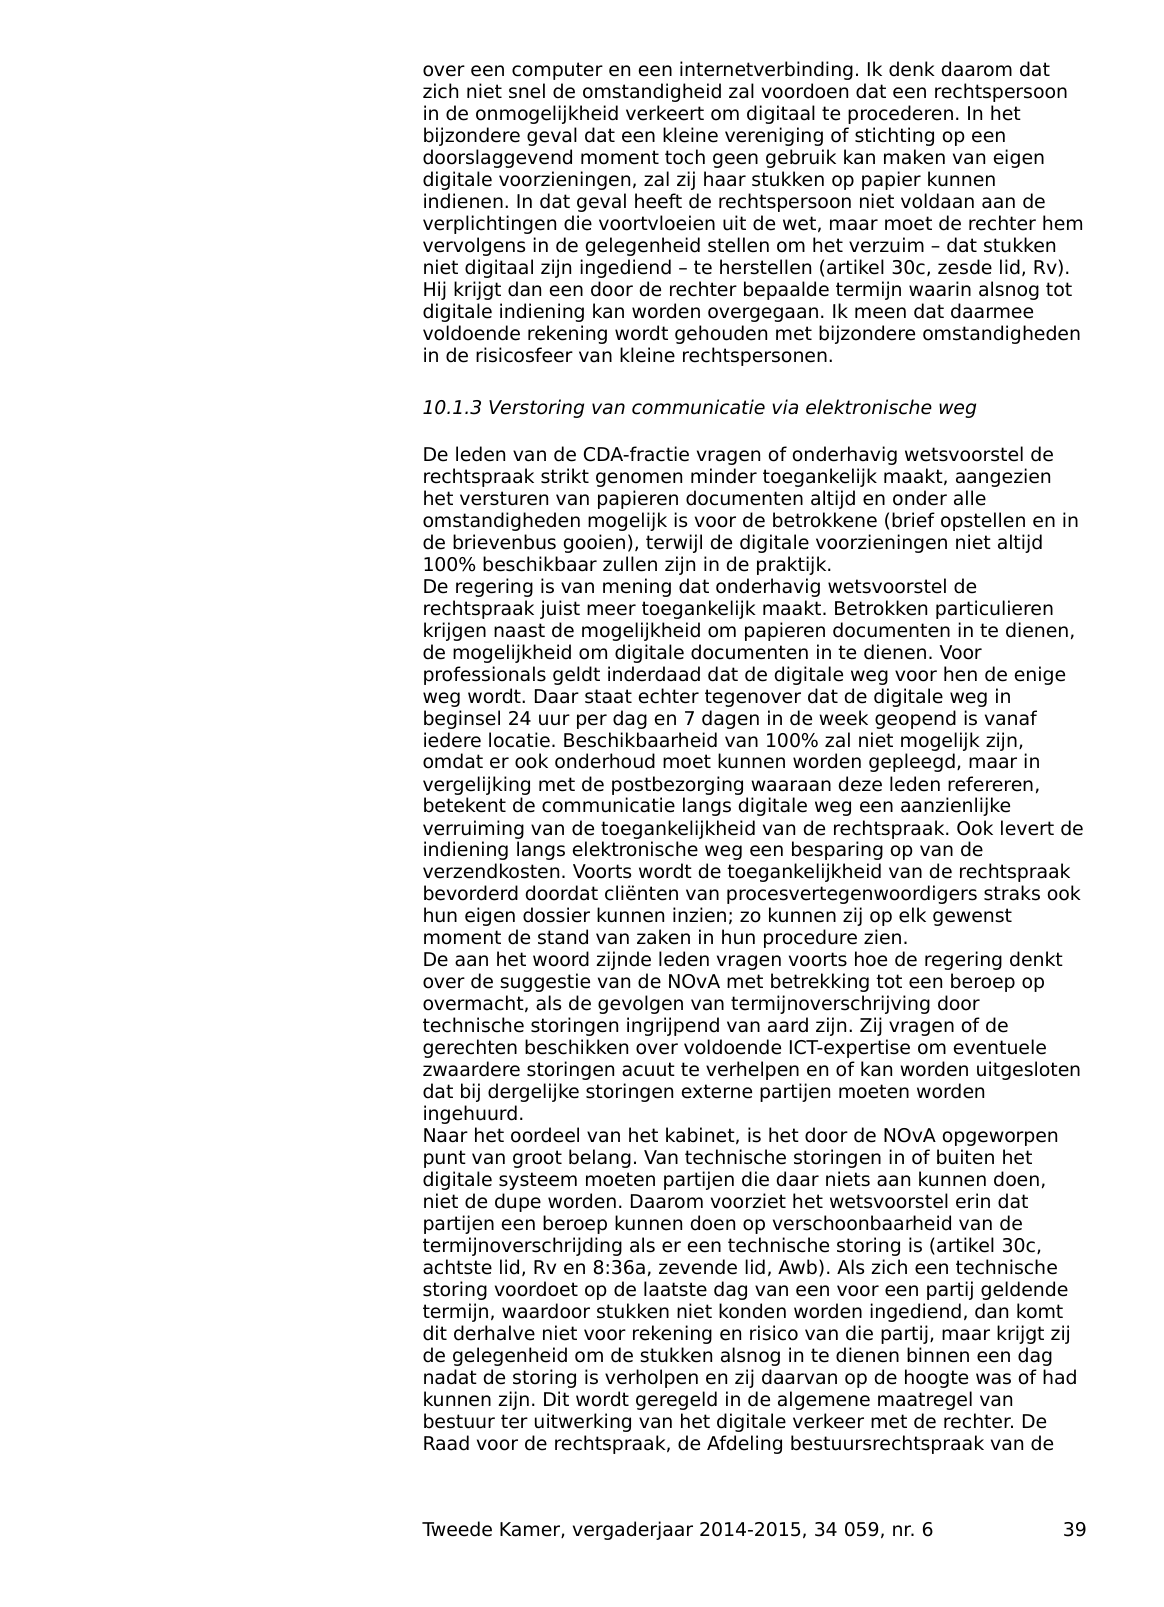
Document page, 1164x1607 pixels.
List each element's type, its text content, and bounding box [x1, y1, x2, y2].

text De aan het woord zijnde leden vragen voorts hoe de regering denkt over de suggestie van de NOvA met betrekking tot een beroep op overmacht, als de gevolgen van termijnoverschrijving door technische storingen ingrijpend van aard zijn. Zij vragen of de gerechten beschikken over voldoende ICT-expertise om eventuele zwaardere storingen acuut te verhelpen en of kan worden uitgesloten dat bij dergelijke storingen externe partijen moeten worden ingehuurd. [422, 949, 1087, 1125]
text De regering is van mening dat onderhavig wetsvoorstel de rechtspraak juist meer toegankelijk maakt. Betrokken particulieren krijgen naast de mogelijkheid om papieren documenten in te dienen, de mogelijkheid om digitale documenten in te dienen. Voor professionals geldt inderdaad dat de digitale weg voor hen de enige weg wordt. Daar staat echter tegenover dat de digitale weg in beginsel 24 uur per dag en 7 dagen in de week geopend is vanaf iedere locatie. Beschikbaarheid van 100% zal niet mogelijk zijn, omdat er ook onderhoud moet kunnen worden gepleegd, maar in vergelijking met de postbezorging waaraan deze leden refereren, betekent de communicatie langs digitale weg een aanzienlijke verruiming van de toegankelijkheid van de rechtspraak. Ook levert de indiening langs elektronische weg een besparing op van de verzendkosten. Voorts wordt de toegankelijkheid van de rechtspraak bevorderd doordat cliënten van procesvertegenwoordigers straks ook hun eigen dossier kunnen inzien; zo kunnen zij op elk gewenst moment de stand van zaken in hun procedure zien. [422, 576, 1087, 949]
text De leden van de CDA-fractie vragen of onderhavig wetsvoorstel de rechtspraak strikt genomen minder toegankelijk maakt, aangezien het versturen van papieren documenten altijd en onder alle omstandigheden mogelijk is voor de betrokkene (brief opstellen en in de brievenbus gooien), terwijl de digitale voorzieningen niet altijd 100% beschikbaar zullen zijn in de praktijk. [422, 444, 1087, 576]
text Naar het oordeel van het kabinet, is het door de NOvA opgeworpen punt van groot belang. Van technische storingen in of buiten het digitale systeem moeten partijen die daar niets aan kunnen doen, niet de dupe worden. Daarom voorziet het wetsvoorstel erin dat partijen een beroep kunnen doen op verschoonbaarheid van de termijnoverschrijding als er een technische storing is (artikel 30c, achtste lid, Rv en 8:36a, zevende lid, Awb). Als zich een technische storing voordoet op de laatste dag van een voor een partij geldende termijn, waardoor stukken niet konden worden ingediend, dan komt dit derhalve niet voor rekening en risico van die partij, maar krijgt zij de gelegenheid om de stukken alsnog in te dienen binnen een dag nadat de storing is verholpen en zij daarvan op de hoogte was of had kunnen zijn. Dit wordt geregeld in de algemene maatregel van bestuur ter uitwerking van het digitale verkeer met de rechter. De Raad voor de rechtspraak, de Afdeling bestuursrechtspraak van de [422, 1125, 1087, 1455]
text over een computer en een internetverbinding. Ik denk daarom dat zich niet snel de omstandigheid zal voordoen dat een rechtspersoon in de onmogelijkheid verkeert om digitaal te procederen. In het bijzondere geval dat een kleine vereniging of stichting op een doorslaggevend moment toch geen gebruik kan maken van eigen digitale voorzieningen, zal zij haar stukken op papier kunnen indienen. In dat geval heeft de rechtspersoon niet voldaan aan de verplichtingen die voortvloeien uit de wet, maar moet de rechter hem vervolgens in de gelegenheid stellen om het verzuim – dat stukken niet digitaal zijn ingediend – te herstellen (artikel 30c, zesde lid, Rv). Hij krijgt dan een door de rechter bepaalde termijn waarin alsnog tot digitale indiening kan worden overgegaan. Ik meen dat daarmee voldoende rekening wordt gehouden met bijzondere omstandigheden in de risicosfeer van kleine rechtspersonen. [422, 59, 1087, 367]
subtitle 10.1.3 Verstoring van communicatie via elektronische weg [422, 397, 1087, 419]
